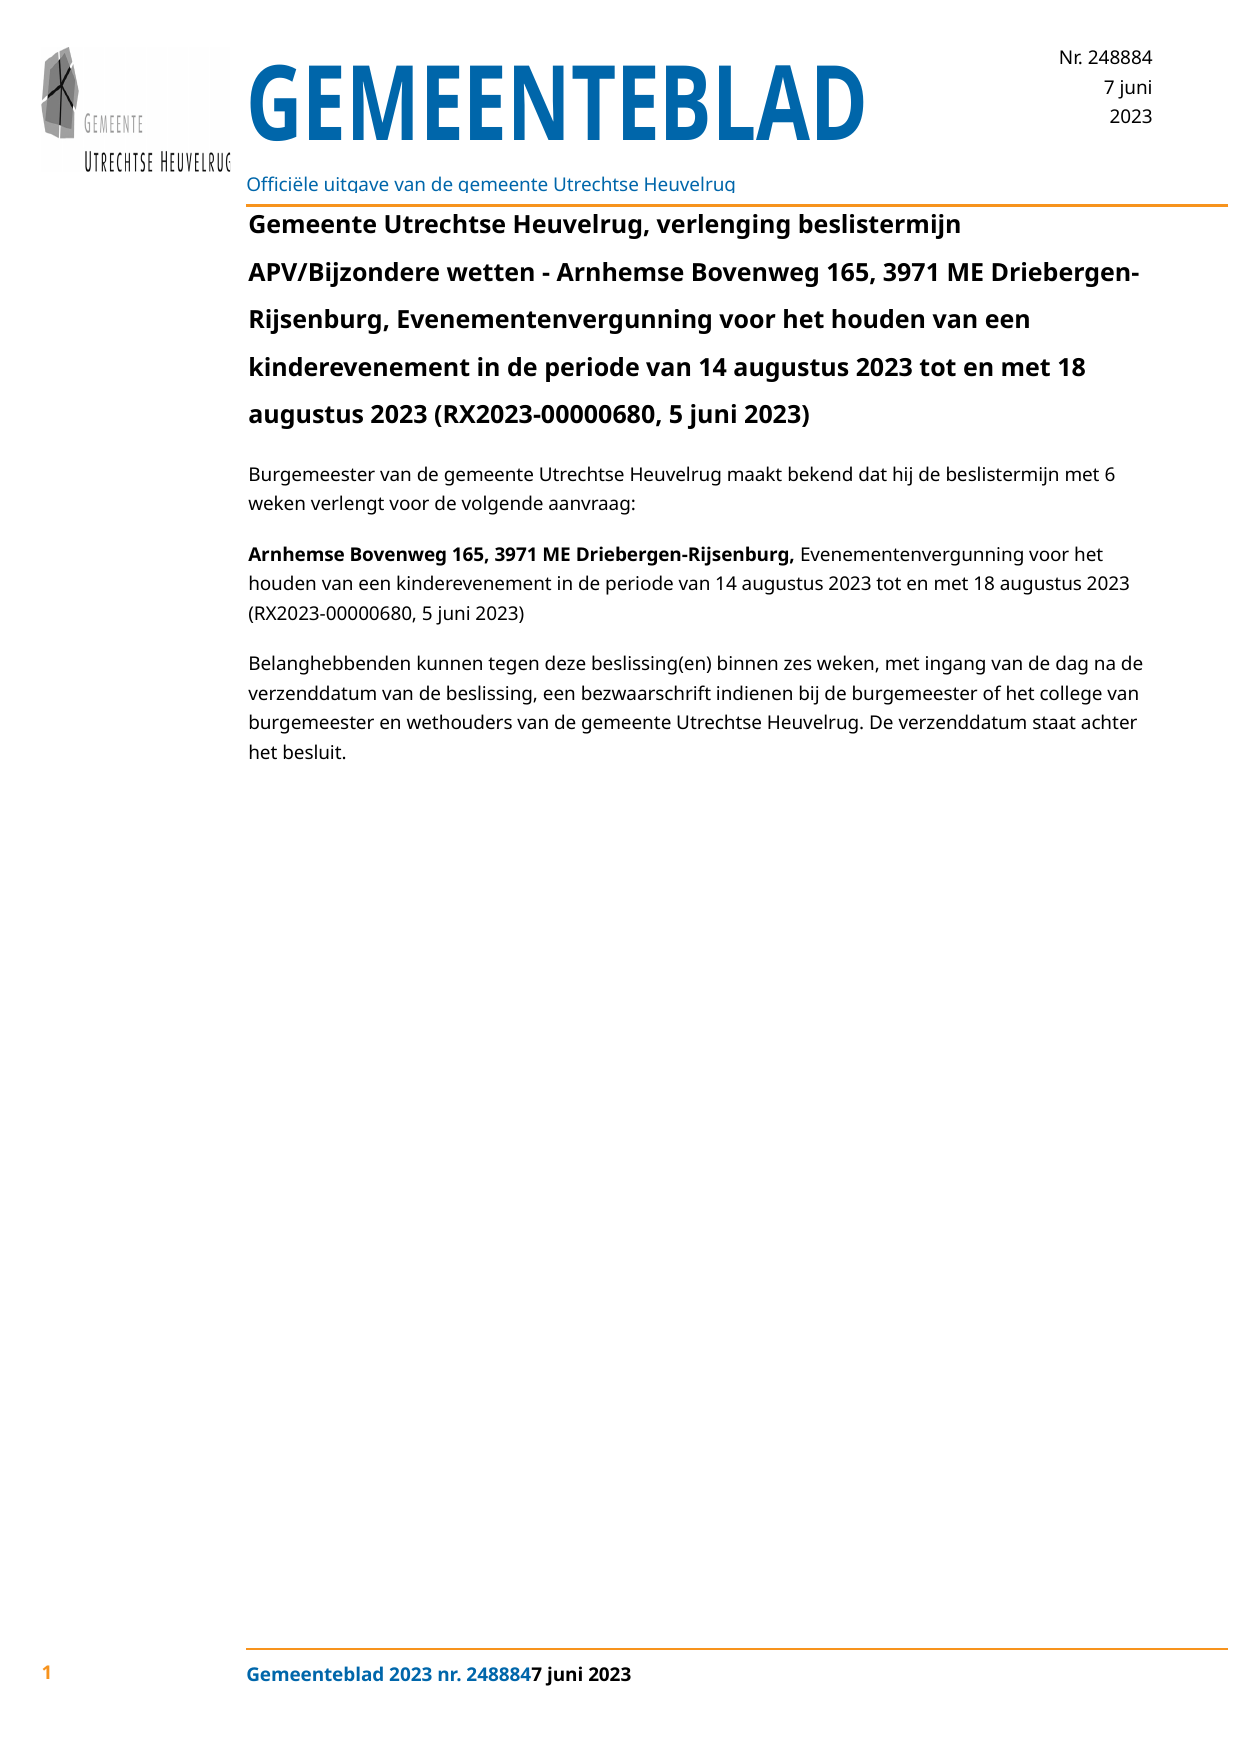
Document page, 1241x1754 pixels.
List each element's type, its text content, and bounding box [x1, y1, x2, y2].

text Burgemeester van de gemeente Utrechtse Heuvelrug maakt bekend dat hij de beslistermijn met 6 weken verlengt voor de volgende aanvraag: [248, 461, 1152, 516]
text Belanghebbenden kunnen tegen deze beslissing(en) binnen zes weken, met ingang van de dag na de verzenddatum van de beslissing, een bezwaarschrift indienen bij de burgemeester of het college van burgemeester en wethouders van de gemeente Utrechtse Heuvelrug. De verzenddatum staat achter het besluit. [248, 650, 1152, 765]
picture [41, 47, 231, 172]
text Gemeente Utrechtse Heuvelrug, verlenging beslistermijn APV/Bijzondere wetten - Arnhemse Bovenweg 165, 3971 ME Driebergen-Rijsenburg, Evenementenvergunning voor het houden van een kinderevenement in de periode van 14 augustus 2023 tot en met 18 augustus 2023 (RX2023-00000680, 5 juni 2023) [248, 207, 1152, 431]
text Arnhemse Bovenweg 165, 3971 ME Driebergen-Rijsenburg, Evenementenvergunning voor het houden van een kinderevenement in de periode van 14 augustus 2023 tot en met 18 augustus 2023 (RX2023-00000680, 5 juni 2023) [248, 541, 1152, 626]
